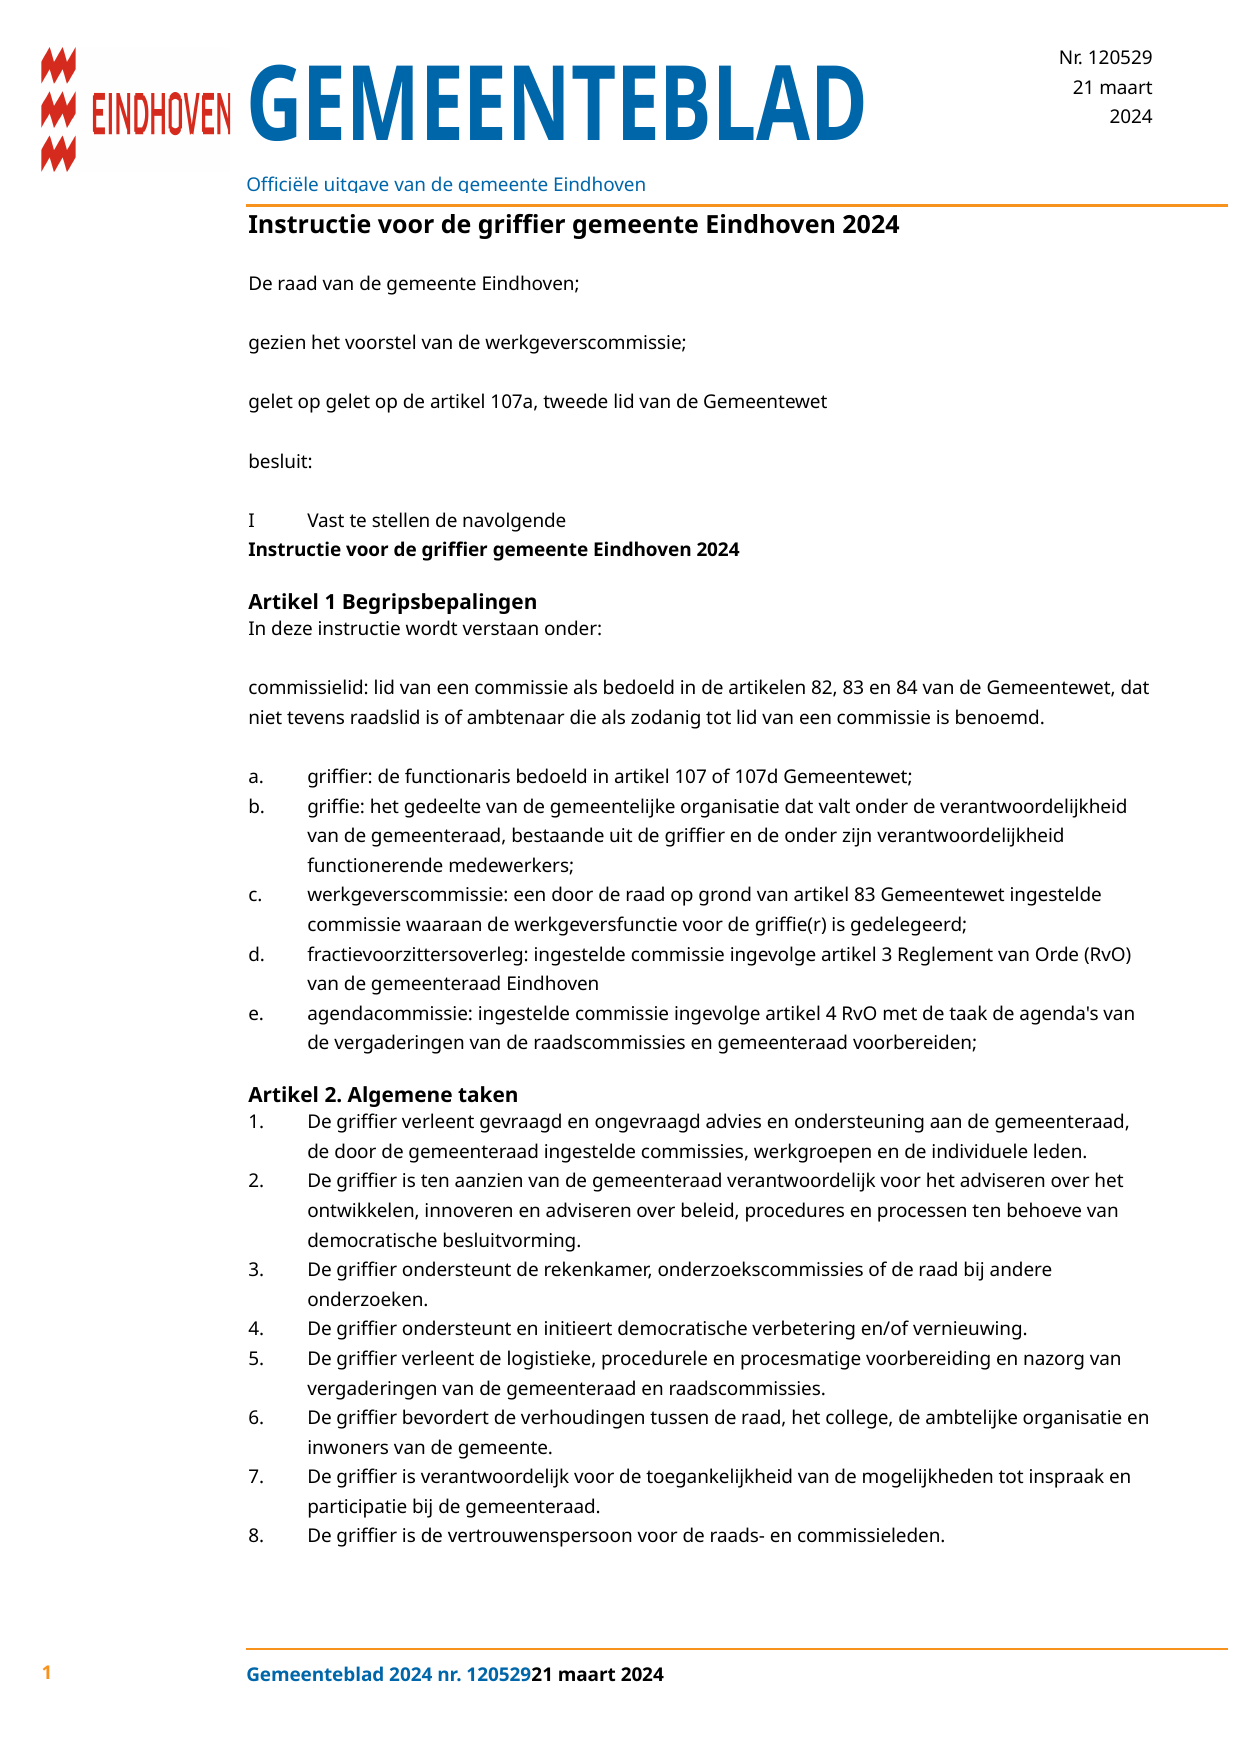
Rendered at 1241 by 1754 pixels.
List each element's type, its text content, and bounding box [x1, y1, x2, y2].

text Instructie voor de griffier gemeente Eindhoven 2024 [248, 537, 1152, 562]
text commissielid: lid van een commissie als bedoeld in de artikelen 82, 83 en 84 van de Gemeentewet, dat niet tevens raadslid is of ambtenaar die als zodanig tot lid van een commissie is benoemd. [248, 674, 1152, 730]
list agendacommissie: ingestelde commissie ingevolge artikel 4 RvO met de taak de agenda's van de vergaderingen van de raadscommissies en gemeenteraad voorbereiden; [248, 1000, 1152, 1055]
text gelet op gelet op de artikel 107a, tweede lid van de Gemeentewet [248, 389, 1152, 414]
list griffier: de functionaris bedoeld in artikel 107 of 107d Gemeentewet; [248, 763, 1152, 789]
text In deze instructie wordt verstaan onder: [248, 615, 1152, 641]
list De griffier bevordert de verhoudingen tussen de raad, het college, de ambtelijke organisatie en inwoners van de gemeente. [248, 1404, 1152, 1459]
list De griffier ondersteunt de rekenkamer, onderzoekscommissies of de raad bij andere onderzoeken. [248, 1256, 1152, 1312]
text besluit: [248, 448, 1152, 473]
list Vast te stellen de navolgende [248, 507, 1152, 533]
text De raad van de gemeente Eindhoven; [248, 270, 1152, 296]
list griffie: het gedeelte van de gemeentelijke organisatie dat valt onder de verantwoordelijkheid van de gemeenteraad, bestaande uit de griffier en de onder zijn verantwoordelijkheid functionerende medewerkers; [248, 793, 1152, 878]
list De griffier verleent gevraagd en ongevraagd advies en ondersteuning aan de gemeenteraad, de door de gemeenteraad ingestelde commissies, werkgroepen en de individuele leden. [248, 1108, 1152, 1164]
list De griffier is de vertrouwenspersoon voor de raads- en commissieleden. [248, 1523, 1152, 1548]
text gezien het voorstel van de werkgeverscommissie; [248, 329, 1152, 355]
picture [41, 47, 231, 172]
list De griffier is ten aanzien van de gemeenteraad verantwoordelijk voor het adviseren over het ontwikkelen, innoveren en adviseren over beleid, procedures en processen ten behoeve van democratische besluitvorming. [248, 1168, 1152, 1252]
list De griffier is verantwoordelijk voor de toegankelijkheid van de mogelijkheden tot inspraak en participatie bij de gemeenteraad. [248, 1463, 1152, 1519]
text Artikel 2. Algemene taken [248, 1080, 1152, 1108]
list De griffier verleent de logistieke, procedurele en procesmatige voorbereiding en nazorg van vergaderingen van de gemeenteraad en raadscommissies. [248, 1345, 1152, 1400]
text Instructie voor de griffier gemeente Eindhoven 2024 [248, 207, 1152, 241]
list werkgeverscommissie: een door de raad op grond van artikel 83 Gemeentewet ingestelde commissie waaraan de werkgeversfunctie voor de griffie(r) is gedelegeerd; [248, 882, 1152, 937]
list fractievoorzittersoverleg: ingestelde commissie ingevolge artikel 3 Reglement van Orde (RvO) van de gemeenteraad Eindhoven [248, 941, 1152, 996]
list De griffier ondersteunt en initieert democratische verbetering en/of vernieuwing. [248, 1316, 1152, 1341]
text Artikel 1 Begripsbepalingen [248, 587, 1152, 615]
